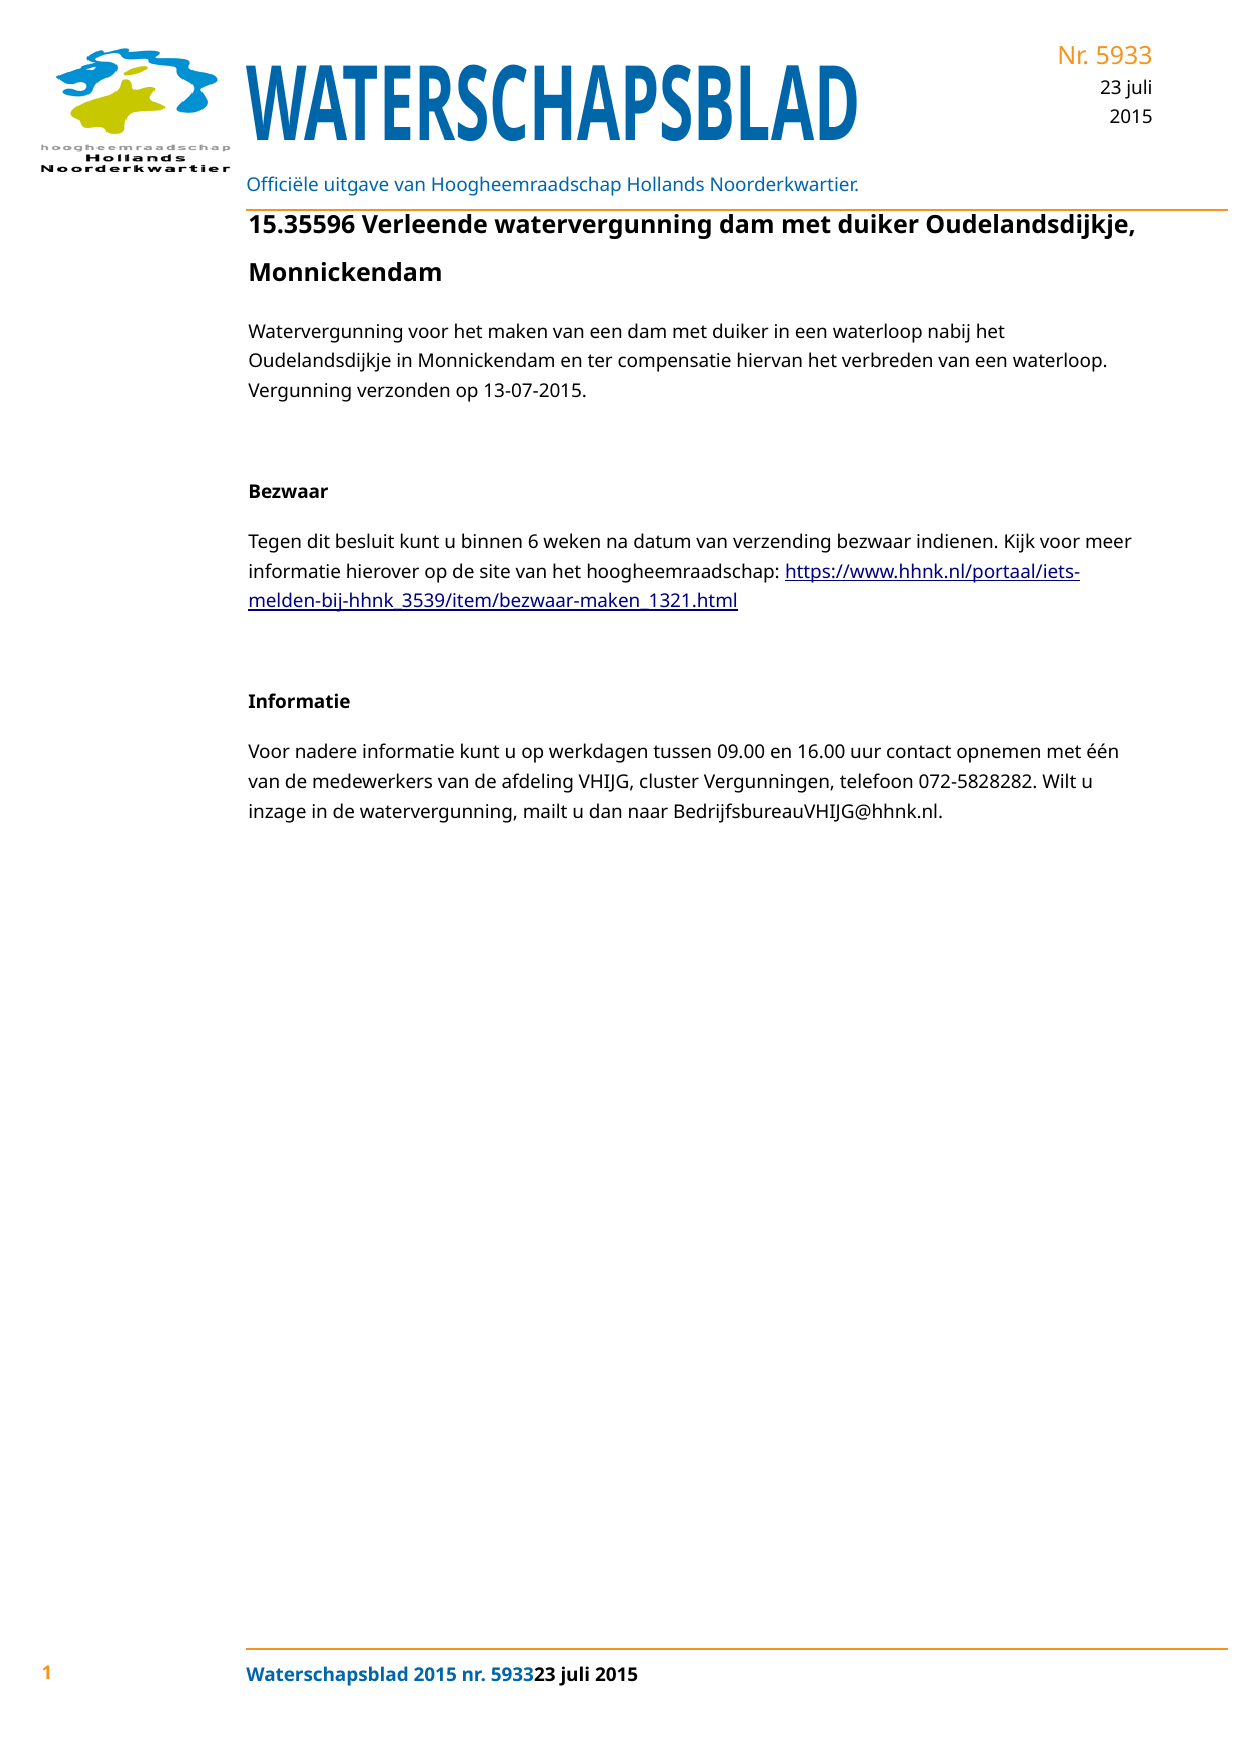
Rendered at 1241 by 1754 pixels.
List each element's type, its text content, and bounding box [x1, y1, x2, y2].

text Informatie [248, 688, 1152, 714]
text 15.35596 Verleende watervergunning dam met duiker Oudelandsdijkje, Monnickendam [248, 211, 1152, 288]
text Watervergunning voor het maken van een dam met duiker in een waterloop nabij het Oudelandsdijkje in Monnickendam en ter compensatie hiervan het verbreden van een waterloop. Vergunning verzonden op 13-07-2015. [248, 318, 1152, 403]
text Tegen dit besluit kunt u binnen 6 weken na datum van verzending bezwaar indienen. Kijk voor meer informatie hierover op de site van het hoogheemraadschap: https://www.hhnk.nl/portaal/iets-melden-bij-hhnk_3539/item/bezwaar-maken_1321.html [248, 528, 1152, 613]
picture [41, 47, 231, 172]
text Bezwaar [248, 478, 1152, 504]
text Voor nadere informatie kunt u op werkdagen tussen 09.00 en 16.00 uur contact opnemen met één van de medewerkers van de afdeling VHIJG, cluster Vergunningen, telefoon 072-5828282. Wilt u inzage in de watervergunning, mailt u dan naar BedrijfsbureauVHIJG@hhnk.nl. [248, 739, 1152, 824]
